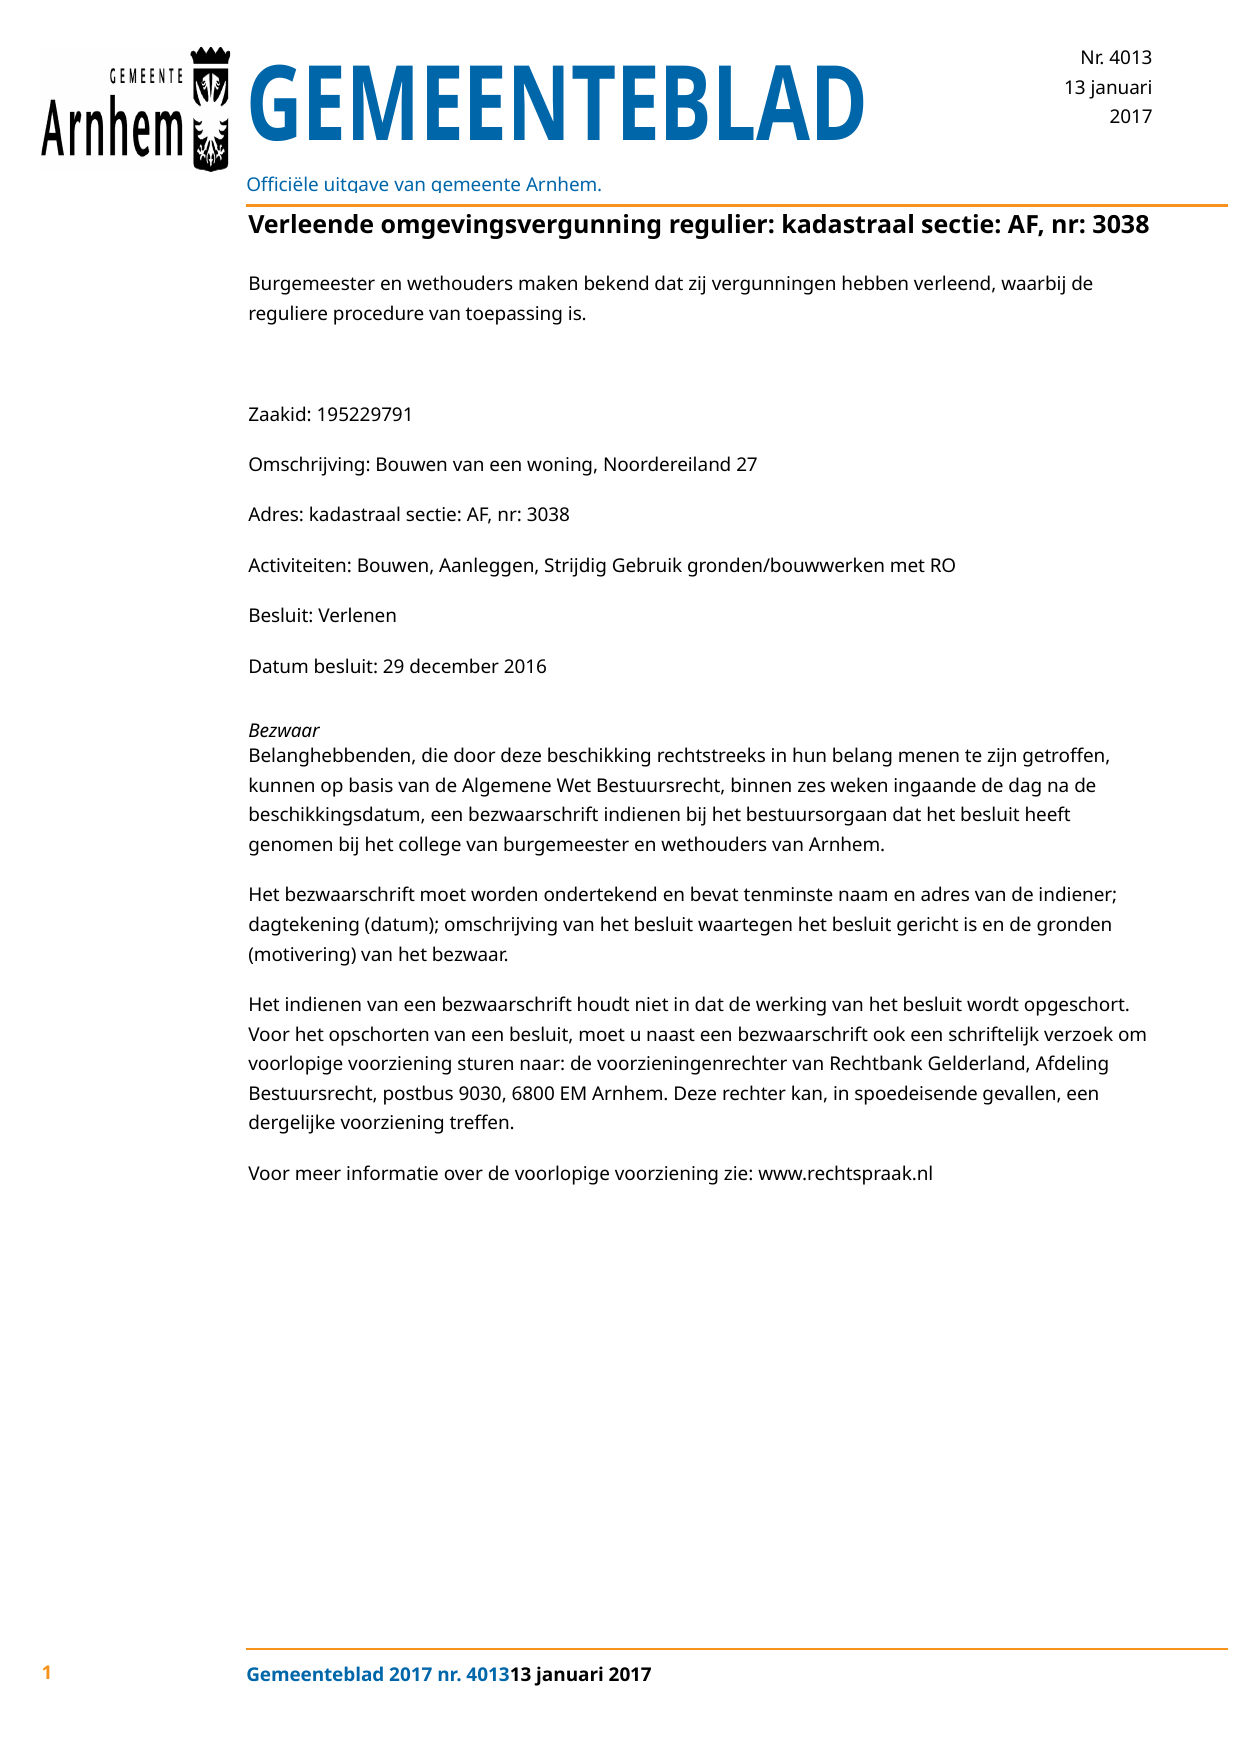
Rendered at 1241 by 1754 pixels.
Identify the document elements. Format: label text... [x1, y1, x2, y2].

text Besluit: Verlenen [248, 602, 1152, 628]
text Datum besluit: 29 december 2016 [248, 653, 1152, 678]
picture [41, 47, 231, 172]
text Bezwaar [248, 717, 1152, 742]
text Adres: kadastraal sectie: AF, nr: 3038 [248, 502, 1152, 527]
text Het bezwaarschrift moet worden ondertekend en bevat tenminste naam en adres van de indiener; dagtekening (datum); omschrijving van het besluit waartegen het besluit gericht is en de gronden (motivering) van het bezwaar. [248, 882, 1152, 967]
text Belanghebbenden, die door deze beschikking rechtstreeks in hun belang menen te zijn getroffen, kunnen op basis van de Algemene Wet Bestuursrecht, binnen zes weken ingaande de dag na de beschikkingsdatum, een bezwaarschrift indienen bij het bestuursorgaan dat het besluit heeft genomen bij het college van burgemeester en wethouders van Arnhem. [248, 742, 1152, 857]
text Omschrijving: Bouwen van een woning, Noordereiland 27 [248, 451, 1152, 477]
text Zaakid: 195229791 [248, 401, 1152, 426]
text Voor meer informatie over de voorlopige voorziening zie: www.rechtspraak.nl [248, 1160, 1152, 1186]
text Burgemeester en wethouders maken bekend dat zij vergunningen hebben verleend, waarbij de reguliere procedure van toepassing is. [248, 270, 1152, 326]
text Het indienen van een bezwaarschrift houdt niet in dat de werking van het besluit wordt opgeschort. Voor het opschorten van een besluit, moet u naast een bezwaarschrift ook een schriftelijk verzoek om voorlopige voorziening sturen naar: de voorzieningenrechter van Rechtbank Gelderland, Afdeling Bestuursrecht, postbus 9030, 6800 EM Arnhem. Deze rechter kan, in spoedeisende gevallen, een dergelijke voorziening treffen. [248, 991, 1152, 1135]
text Verleende omgevingsvergunning regulier: kadastraal sectie: AF, nr: 3038 [248, 207, 1152, 241]
text Activiteiten: Bouwen, Aanleggen, Strijdig Gebruik gronden/bouwwerken met RO [248, 552, 1152, 578]
